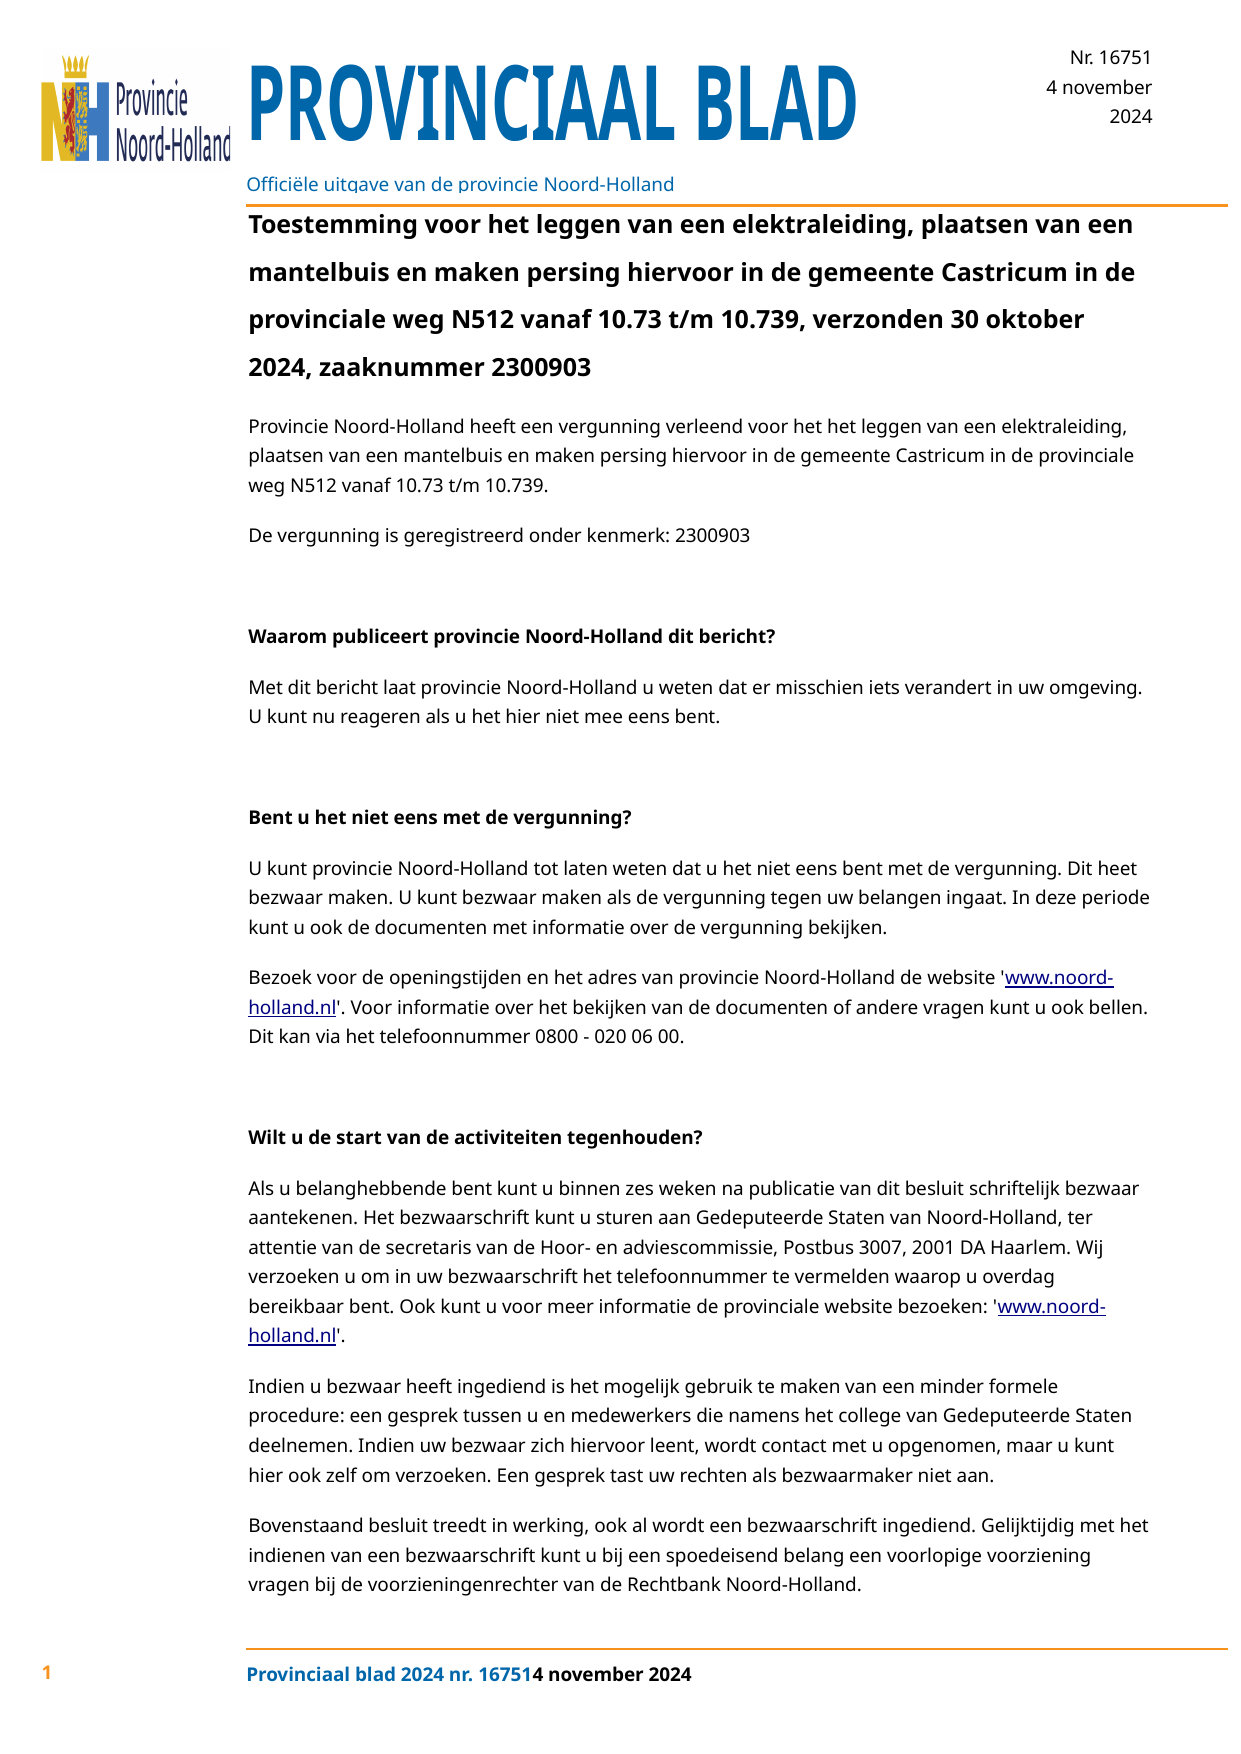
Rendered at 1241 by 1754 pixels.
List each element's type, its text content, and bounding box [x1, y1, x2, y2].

text Bovenstaand besluit treedt in werking, ook al wordt een bezwaarschrift ingediend. Gelijktijdig met het indienen van een bezwaarschrift kunt u bij een spoedeisend belang een voorlopige voorziening vragen bij de voorzieningenrechter van de Rechtbank Noord-Holland. [248, 1512, 1152, 1597]
text Bent u het niet eens met de vergunning? [248, 804, 1152, 830]
text U kunt provincie Noord-Holland tot laten weten dat u het niet eens bent met de vergunning. Dit heet bezwaar maken. U kunt bezwaar maken als de vergunning tegen uw belangen ingaat. In deze periode kunt u ook de documenten met informatie over de vergunning bekijken. [248, 855, 1152, 940]
text Wilt u de start van de activiteiten tegenhouden? [248, 1124, 1152, 1150]
text Provincie Noord-Holland heeft een vergunning verleend voor het het leggen van een elektraleiding, plaatsen van een mantelbuis en maken persing hiervoor in de gemeente Castricum in de provinciale weg N512 vanaf 10.73 t/m 10.739. [248, 413, 1152, 498]
text Met dit bericht laat provincie Noord-Holland u weten dat er misschien iets verandert in uw omgeving. U kunt nu reageren als u het hier niet mee eens bent. [248, 674, 1152, 729]
text Toestemming voor het leggen van een elektraleiding, plaatsen van een mantelbuis en maken persing hiervoor in de gemeente Castricum in de provinciale weg N512 vanaf 10.73 t/m 10.739, verzonden 30 oktober 2024, zaaknummer 2300903 [248, 207, 1152, 384]
text Als u belanghebbende bent kunt u binnen zes weken na publicatie van dit besluit schriftelijk bezwaar aantekenen. Het bezwaarschrift kunt u sturen aan Gedeputeerde Staten van Noord-Holland, ter attentie van de secretaris van de Hoor- en adviescommissie, Postbus 3007, 2001 DA Haarlem. Wij verzoeken u om in uw bezwaarschrift het telefoonnummer te vermelden waarop u overdag bereikbaar bent. Ook kunt u voor meer informatie de provinciale website bezoeken: 'www.noord-holland.nl'. [248, 1175, 1152, 1348]
text De vergunning is geregistreerd onder kenmerk: 2300903 [248, 523, 1152, 548]
picture [41, 47, 231, 172]
text Bezoek voor de openingstijden en het adres van provincie Noord-Holland de website 'www.noord-holland.nl'. Voor informatie over het bekijken van de documenten of andere vragen kunt u ook bellen. Dit kan via het telefoonnummer 0800 - 020 06 00. [248, 964, 1152, 1049]
text Waarom publiceert provincie Noord-Holland dit bericht? [248, 623, 1152, 649]
text Indien u bezwaar heeft ingediend is het mogelijk gebruik te maken van een minder formele procedure: een gesprek tussen u en medewerkers die namens het college van Gedeputeerde Staten deelnemen. Indien uw bezwaar zich hiervoor leent, wordt contact met u opgenomen, maar u kunt hier ook zelf om verzoeken. Een gesprek tast uw rechten als bezwaarmaker niet aan. [248, 1373, 1152, 1488]
